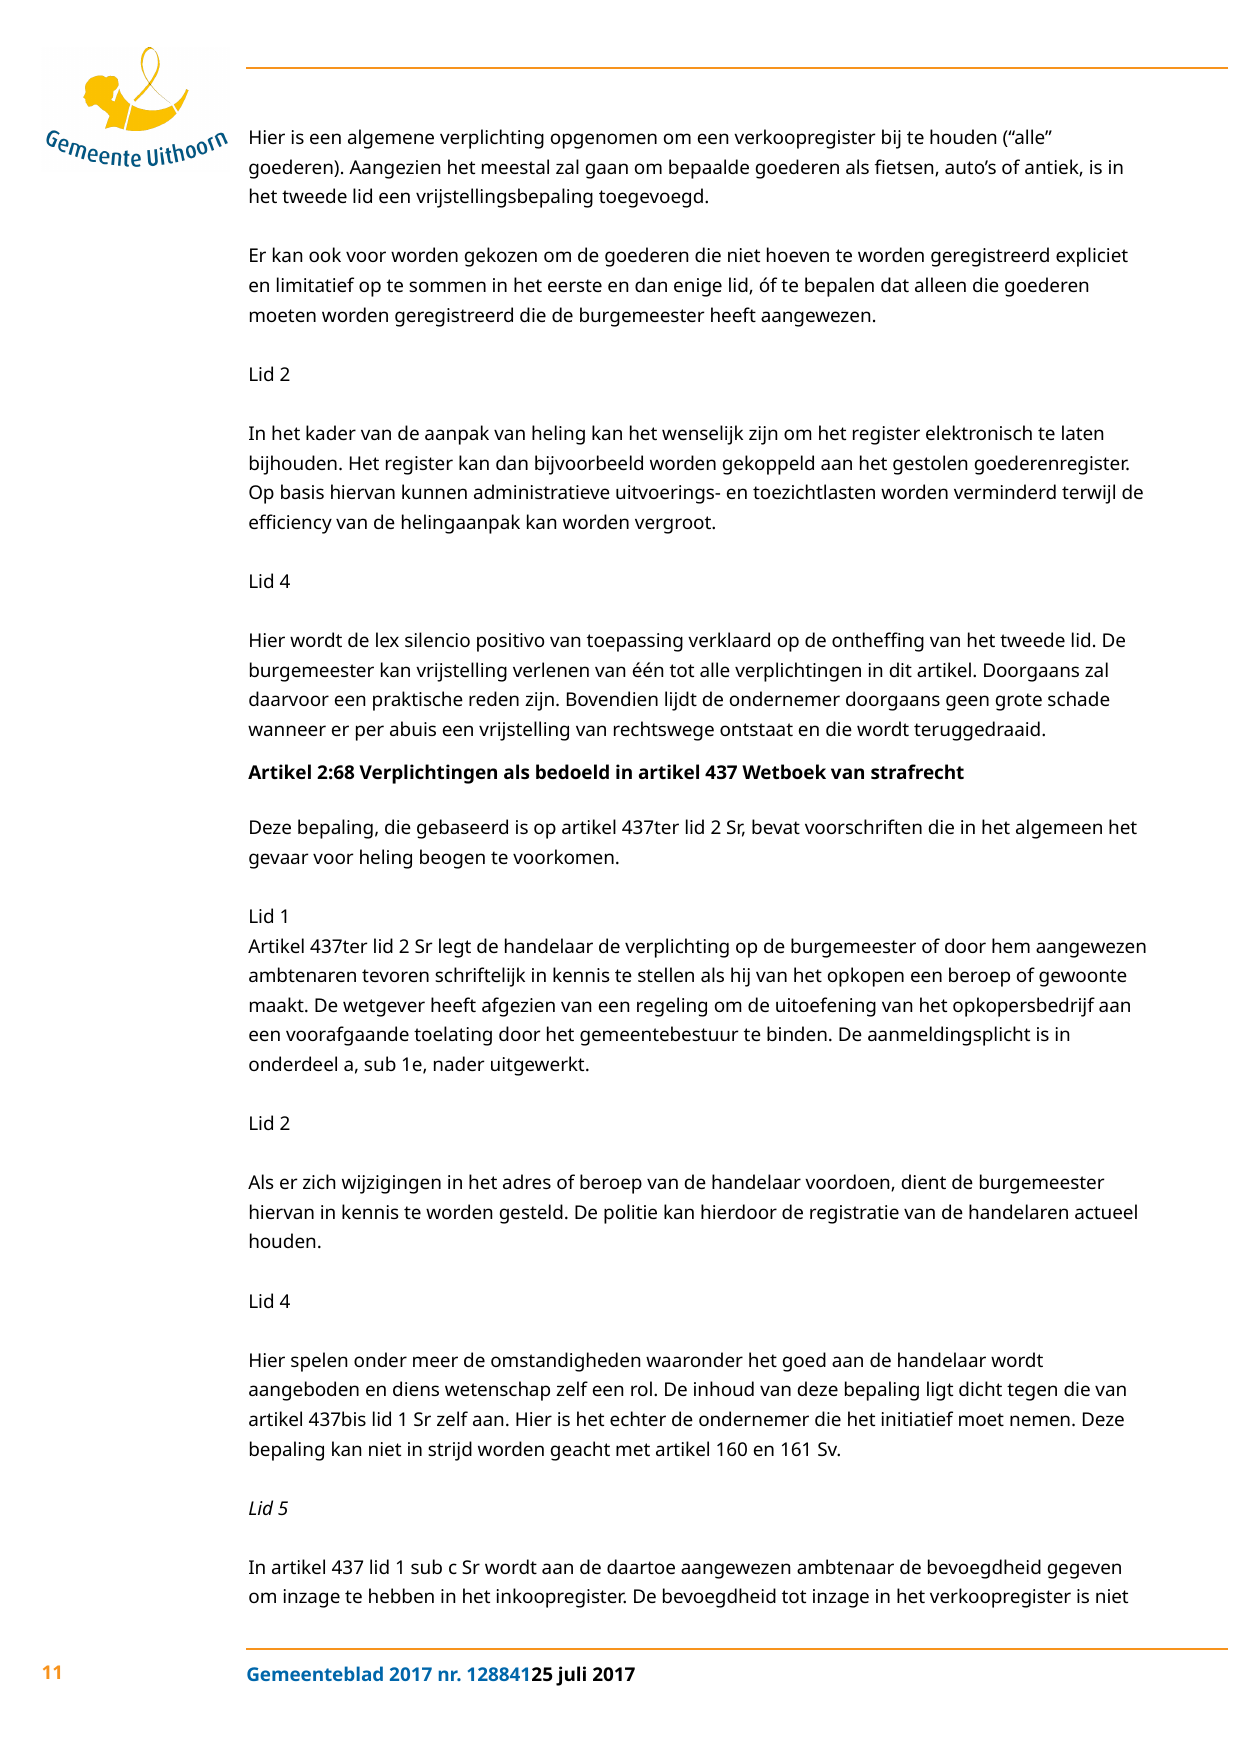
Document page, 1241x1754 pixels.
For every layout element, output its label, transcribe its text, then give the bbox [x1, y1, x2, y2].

text Hier spelen onder meer de omstandigheden waaronder het goed aan de handelaar wordt aangeboden en diens wetenschap zelf een rol. De inhoud van deze bepaling ligt dicht tegen die van artikel 437bis lid 1 Sr zelf aan. Hier is het echter de ondernemer die het initiatief moet nemen. Deze bepaling kan niet in strijd worden geacht met artikel 160 en 161 Sv. [248, 1347, 1152, 1461]
text Deze bepaling, die gebaseerd is op artikel 437ter lid 2 Sr, bevat voorschriften die in het algemeen het gevaar voor heling beogen te voorkomen. [248, 814, 1152, 870]
text Lid 4 [248, 1288, 1152, 1313]
text Lid 2 [248, 361, 1152, 387]
text In artikel 437 lid 1 sub c Sr wordt aan de daartoe aangewezen ambtenaar de bevoegdheid gegeven om inzage te hebben in het inkoopregister. De bevoegdheid tot inzage in het verkoopregister is niet [248, 1554, 1152, 1609]
text Lid 4 [248, 568, 1152, 594]
picture [41, 47, 231, 172]
text Lid 1 [248, 903, 1152, 929]
text In het kader van de aanpak van heling kan het wenselijk zijn om het register elektronisch te laten bijhouden. Het register kan dan bijvoorbeeld worden gekoppeld aan het gestolen goederenregister. Op basis hiervan kunnen administratieve uitvoerings- en toezichtlasten worden verminderd terwijl de efficiency van de helingaanpak kan worden vergroot. [248, 420, 1152, 535]
text Als er zich wijzigingen in het adres of beroep van de handelaar voordoen, dient de burgemeester hiervan in kennis te worden gesteld. De politie kan hierdoor de registratie van de handelaren actueel houden. [248, 1169, 1152, 1254]
text Artikel 437ter lid 2 Sr legt de handelaar de verplichting op de burgemeester of door hem aangewezen ambtenaren tevoren schriftelijk in kennis te stellen als hij van het opkopen een beroep of gewoonte maakt. De wetgever heeft afgezien van een regeling om de uitoefening van het opkopersbedrijf aan een voorafgaande toelating door het gemeentebestuur te binden. De aanmeldingsplicht is in onderdeel a, sub 1e, nader uitgewerkt. [248, 933, 1152, 1077]
text Lid 5 [248, 1495, 1152, 1521]
text Lid 2 [248, 1110, 1152, 1136]
text Artikel 2:68 Verplichtingen als bedoeld in artikel 437 Wetboek van strafrecht [248, 759, 1152, 785]
text Hier wordt de lex silencio positivo van toepassing verklaard op de ontheffing van het tweede lid. De burgemeester kan vrijstelling verlenen van één tot alle verplichtingen in dit artikel. Doorgaans zal daarvoor een praktische reden zijn. Bovendien lijdt de ondernemer doorgaans geen grote schade wanneer er per abuis een vrijstelling van rechtswege ontstaat en die wordt teruggedraaid. [248, 627, 1152, 742]
text Er kan ook voor worden gekozen om de goederen die niet hoeven te worden geregistreerd expliciet en limitatief op te sommen in het eerste en dan enige lid, óf te bepalen dat alleen die goederen moeten worden geregistreerd die de burgemeester heeft aangewezen. [248, 243, 1152, 328]
text Hier is een algemene verplichting opgenomen om een verkoopregister bij te houden (“alle” goederen). Aangezien het meestal zal gaan om bepaalde goederen als fietsen, auto’s of antiek, is in het tweede lid een vrijstellingsbepaling toegevoegd. [248, 124, 1152, 209]
